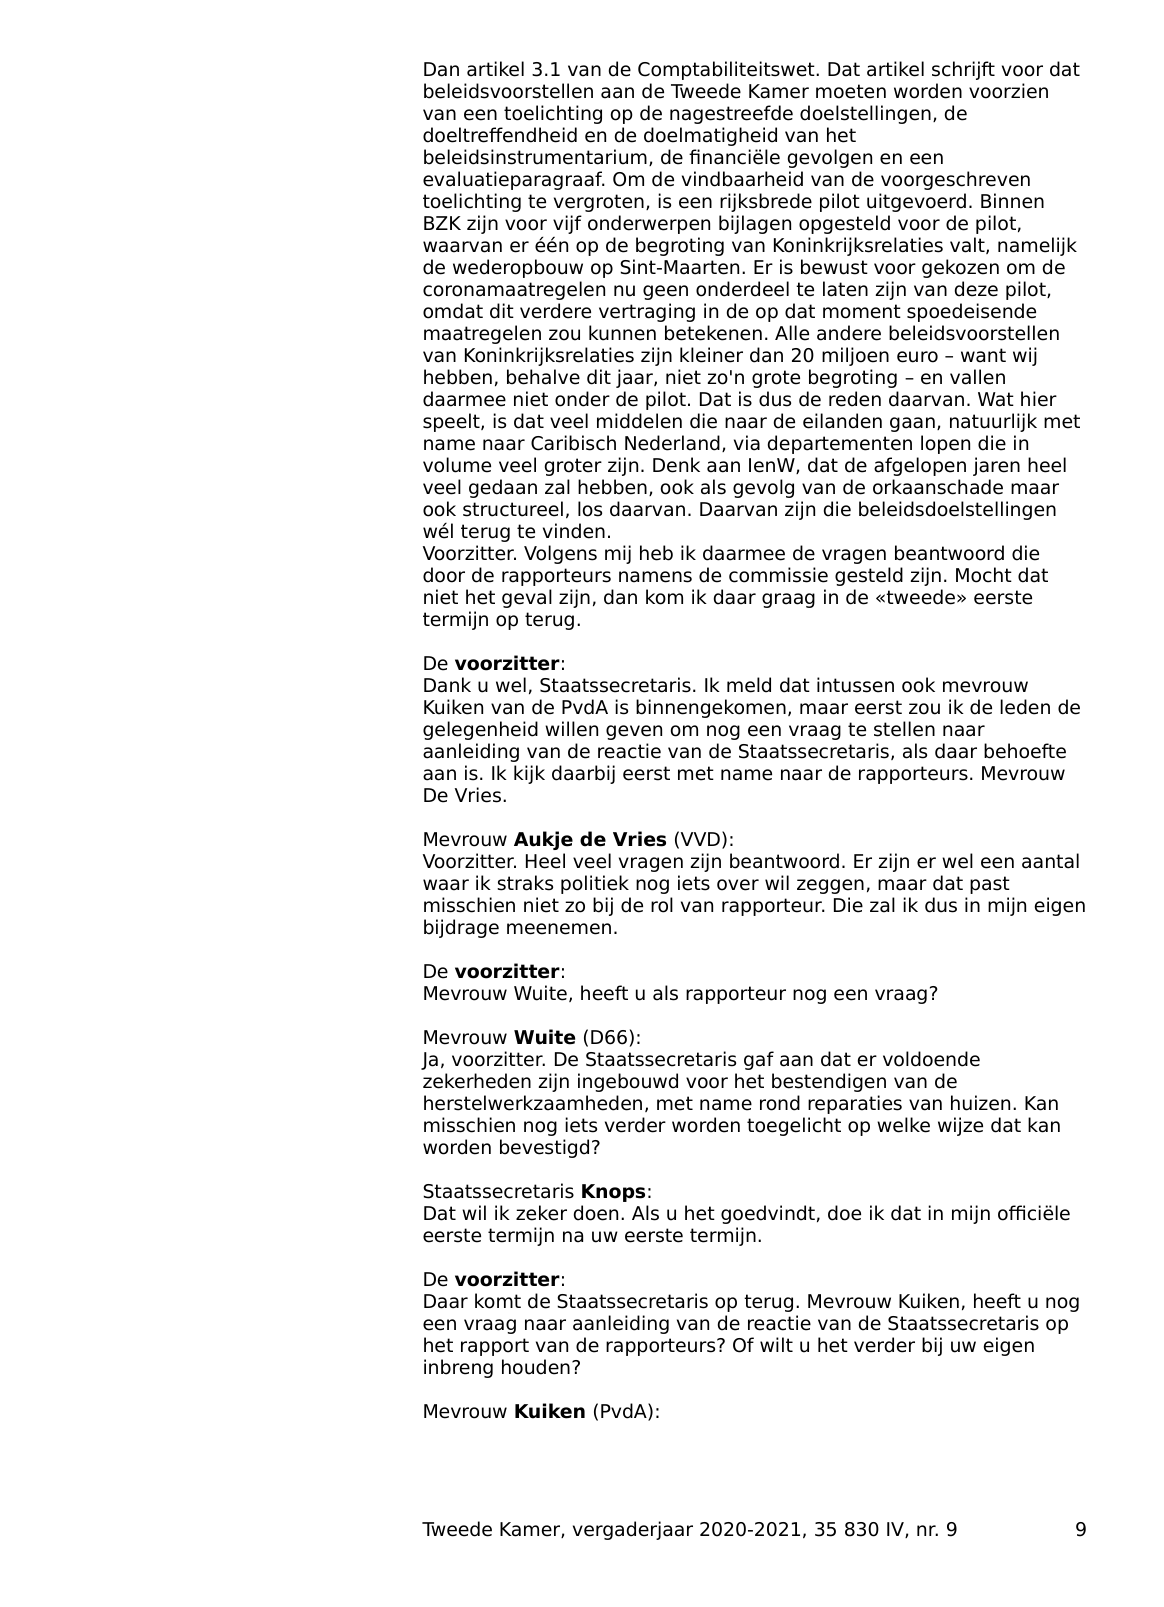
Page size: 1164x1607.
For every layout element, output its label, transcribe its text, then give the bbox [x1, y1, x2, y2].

text Mevrouw Aukje de Vries (VVD): [422, 829, 1087, 851]
text Mevrouw Wuite (D66): [422, 1027, 1087, 1049]
text De voorzitter: [422, 653, 1087, 675]
text Dat wil ik zeker doen. Als u het goedvindt, doe ik dat in mijn officiële eerste termijn na uw eerste termijn. [422, 1203, 1087, 1247]
text Mevrouw Kuiken (PvdA): [422, 1401, 1087, 1423]
text Staatssecretaris Knops: [422, 1181, 1087, 1203]
text De voorzitter: [422, 961, 1087, 983]
text De voorzitter: [422, 1269, 1087, 1291]
text Ja, voorzitter. De Staatssecretaris gaf aan dat er voldoende zekerheden zijn ingebouwd voor het bestendigen van de herstelwerkzaamheden, met name rond reparaties van huizen. Kan misschien nog iets verder worden toegelicht op welke wijze dat kan worden bevestigd? [422, 1049, 1087, 1159]
text Daar komt de Staatssecretaris op terug. Mevrouw Kuiken, heeft u nog een vraag naar aanleiding van de reactie van de Staatssecretaris op het rapport van de rapporteurs? Of wilt u het verder bij uw eigen inbreng houden? [422, 1291, 1087, 1379]
text Dan artikel 3.1 van de Comptabiliteitswet. Dat artikel schrijft voor dat beleidsvoorstellen aan de Tweede Kamer moeten worden voorzien van een toelichting op de nagestreefde doelstellingen, de doeltreffendheid en de doelmatigheid van het beleidsinstrumentarium, de financiële gevolgen en een evaluatieparagraaf. Om de vindbaarheid van de voorgeschreven toelichting te vergroten, is een rijksbrede pilot uitgevoerd. Binnen BZK zijn voor vijf onderwerpen bijlagen opgesteld voor de pilot, waarvan er één op de begroting van Koninkrijksrelaties valt, namelijk de wederopbouw op Sint-Maarten. Er is bewust voor gekozen om de coronamaatregelen nu geen onderdeel te laten zijn van deze pilot, omdat dit verdere vertraging in de op dat moment spoedeisende maatregelen zou kunnen betekenen. Alle andere beleidsvoorstellen van Koninkrijksrelaties zijn kleiner dan 20 miljoen euro – want wij hebben, behalve dit jaar, niet zo'n grote begroting – en vallen daarmee niet onder de pilot. Dat is dus de reden daarvan. Wat hier speelt, is dat veel middelen die naar de eilanden gaan, natuurlijk met name naar Caribisch Nederland, via departementen lopen die in volume veel groter zijn. Denk aan IenW, dat de afgelopen jaren heel veel gedaan zal hebben, ook als gevolg van de orkaanschade maar ook structureel, los daarvan. Daarvan zijn die beleidsdoelstellingen wél terug te vinden. [422, 59, 1087, 543]
text Dank u wel, Staatssecretaris. Ik meld dat intussen ook mevrouw Kuiken van de PvdA is binnengekomen, maar eerst zou ik de leden de gelegenheid willen geven om nog een vraag te stellen naar aanleiding van de reactie van de Staatssecretaris, als daar behoefte aan is. Ik kijk daarbij eerst met name naar de rapporteurs. Mevrouw De Vries. [422, 675, 1087, 807]
text Mevrouw Wuite, heeft u als rapporteur nog een vraag? [422, 983, 1087, 1005]
text Voorzitter. Heel veel vragen zijn beantwoord. Er zijn er wel een aantal waar ik straks politiek nog iets over wil zeggen, maar dat past misschien niet zo bij de rol van rapporteur. Die zal ik dus in mijn eigen bijdrage meenemen. [422, 851, 1087, 939]
text Voorzitter. Volgens mij heb ik daarmee de vragen beantwoord die door de rapporteurs namens de commissie gesteld zijn. Mocht dat niet het geval zijn, dan kom ik daar graag in de «tweede» eerste termijn op terug. [422, 543, 1087, 631]
